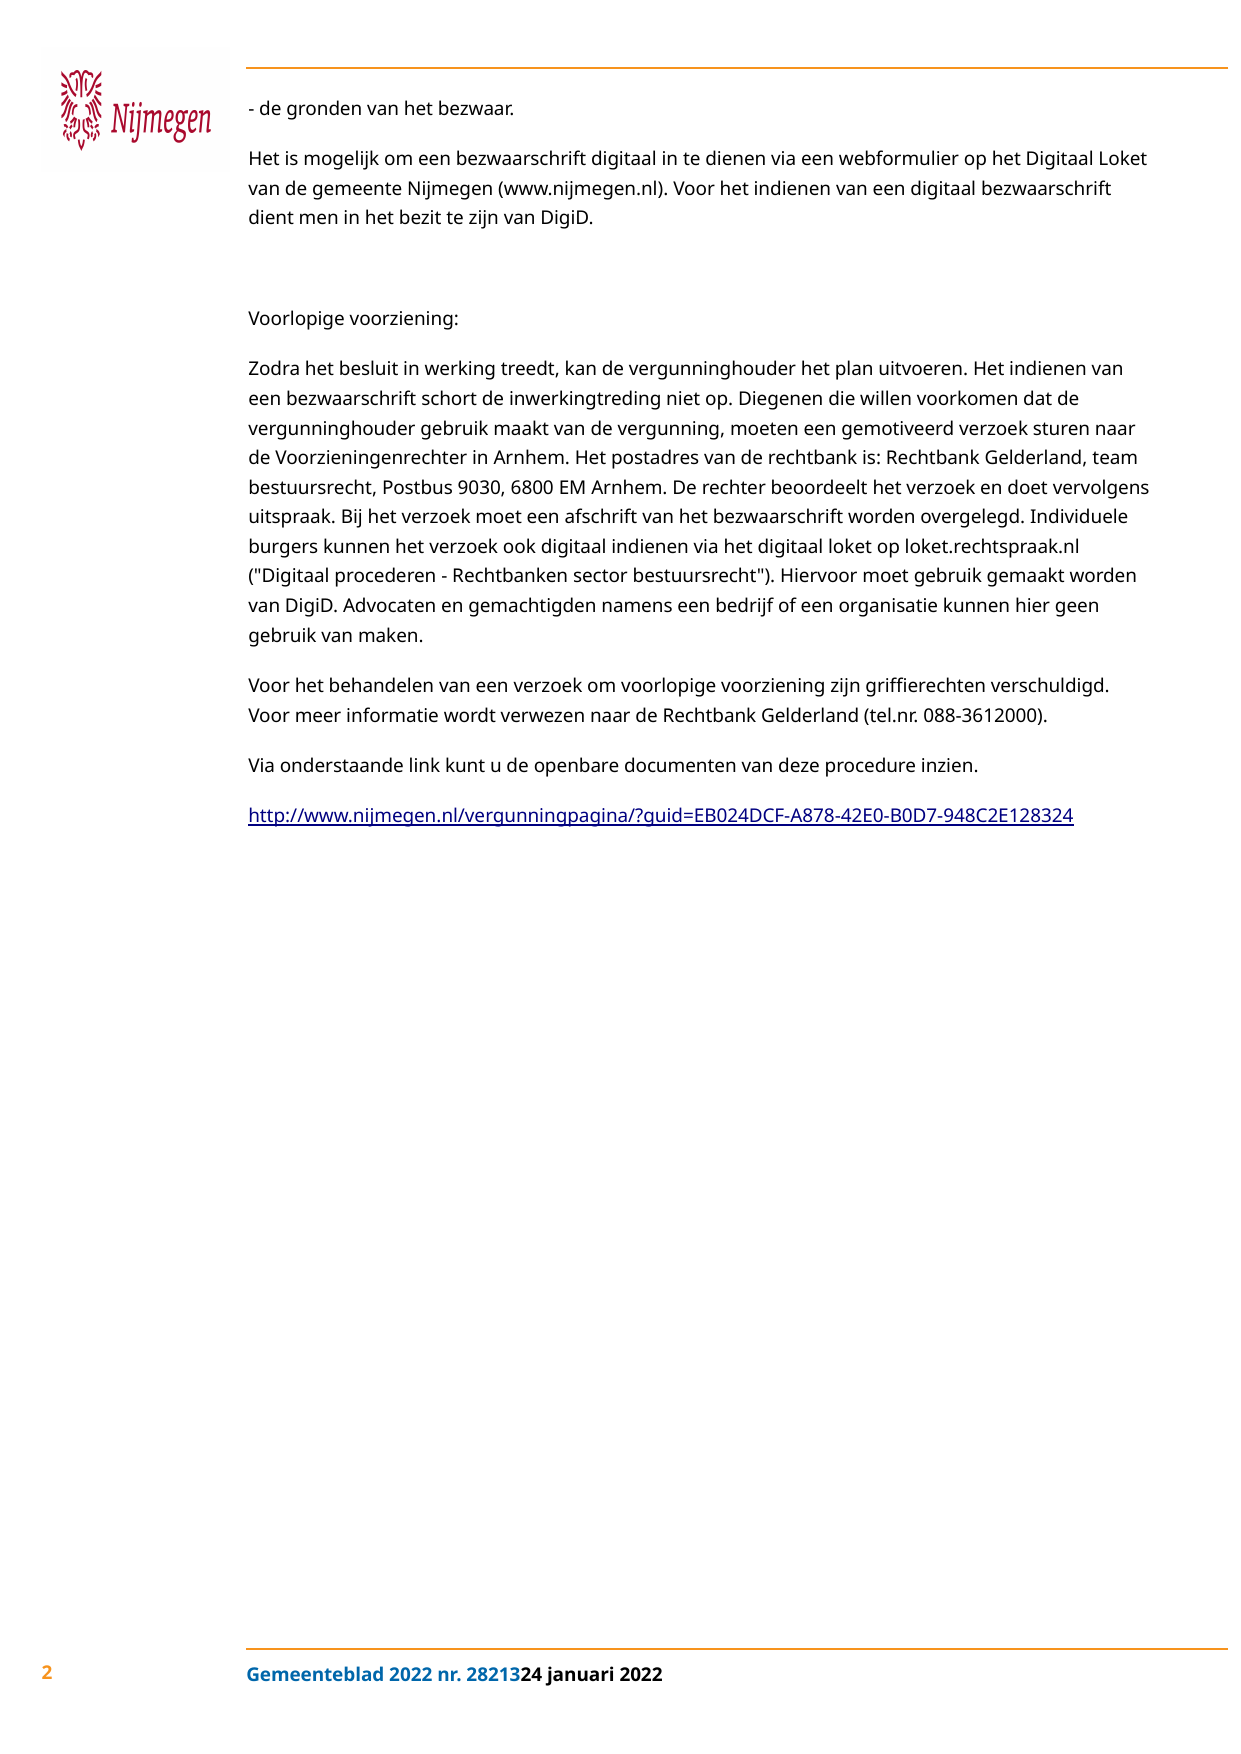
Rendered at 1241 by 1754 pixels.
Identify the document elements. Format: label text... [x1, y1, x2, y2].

text - de gronden van het bezwaar. [248, 95, 1152, 121]
text Voor het behandelen van een verzoek om voorlopige voorziening zijn griffierechten verschuldigd. Voor meer informatie wordt verwezen naar de Rechtbank Gelderland (tel.nr. 088-3612000). [248, 672, 1152, 728]
text http://www.nijmegen.nl/vergunningpagina/?guid=EB024DCF-A878-42E0-B0D7-948C2E128324 [248, 803, 1152, 828]
text Via onderstaande link kunt u de openbare documenten van deze procedure inzien. [248, 752, 1152, 778]
picture [41, 47, 231, 172]
text Voorlopige voorziening: [248, 305, 1152, 331]
text Zodra het besluit in werking treedt, kan de vergunninghouder het plan uitvoeren. Het indienen van een bezwaarschrift schort de inwerkingtreding niet op. Diegenen die willen voorkomen dat de vergunninghouder gebruik maakt van de vergunning, moeten een gemotiveerd verzoek sturen naar de Voorzieningenrechter in Arnhem. Het postadres van de rechtbank is: Rechtbank Gelderland, team bestuursrecht, Postbus 9030, 6800 EM Arnhem. De rechter beoordeelt het verzoek en doet vervolgens uitspraak. Bij het verzoek moet een afschrift van het bezwaarschrift worden overgelegd. Individuele burgers kunnen het verzoek ook digitaal indienen via het digitaal loket op loket.rechtspraak.nl ("Digitaal procederen - Rechtbanken sector bestuursrecht"). Hiervoor moet gebruik gemaakt worden van DigiD. Advocaten en gemachtigden namens een bedrijf of een organisatie kunnen hier geen gebruik van maken. [248, 356, 1152, 648]
text Het is mogelijk om een bezwaarschrift digitaal in te dienen via een webformulier op het Digitaal Loket van de gemeente Nijmegen (www.nijmegen.nl). Voor het indienen van een digitaal bezwaarschrift dient men in het bezit te zijn van DigiD. [248, 145, 1152, 230]
